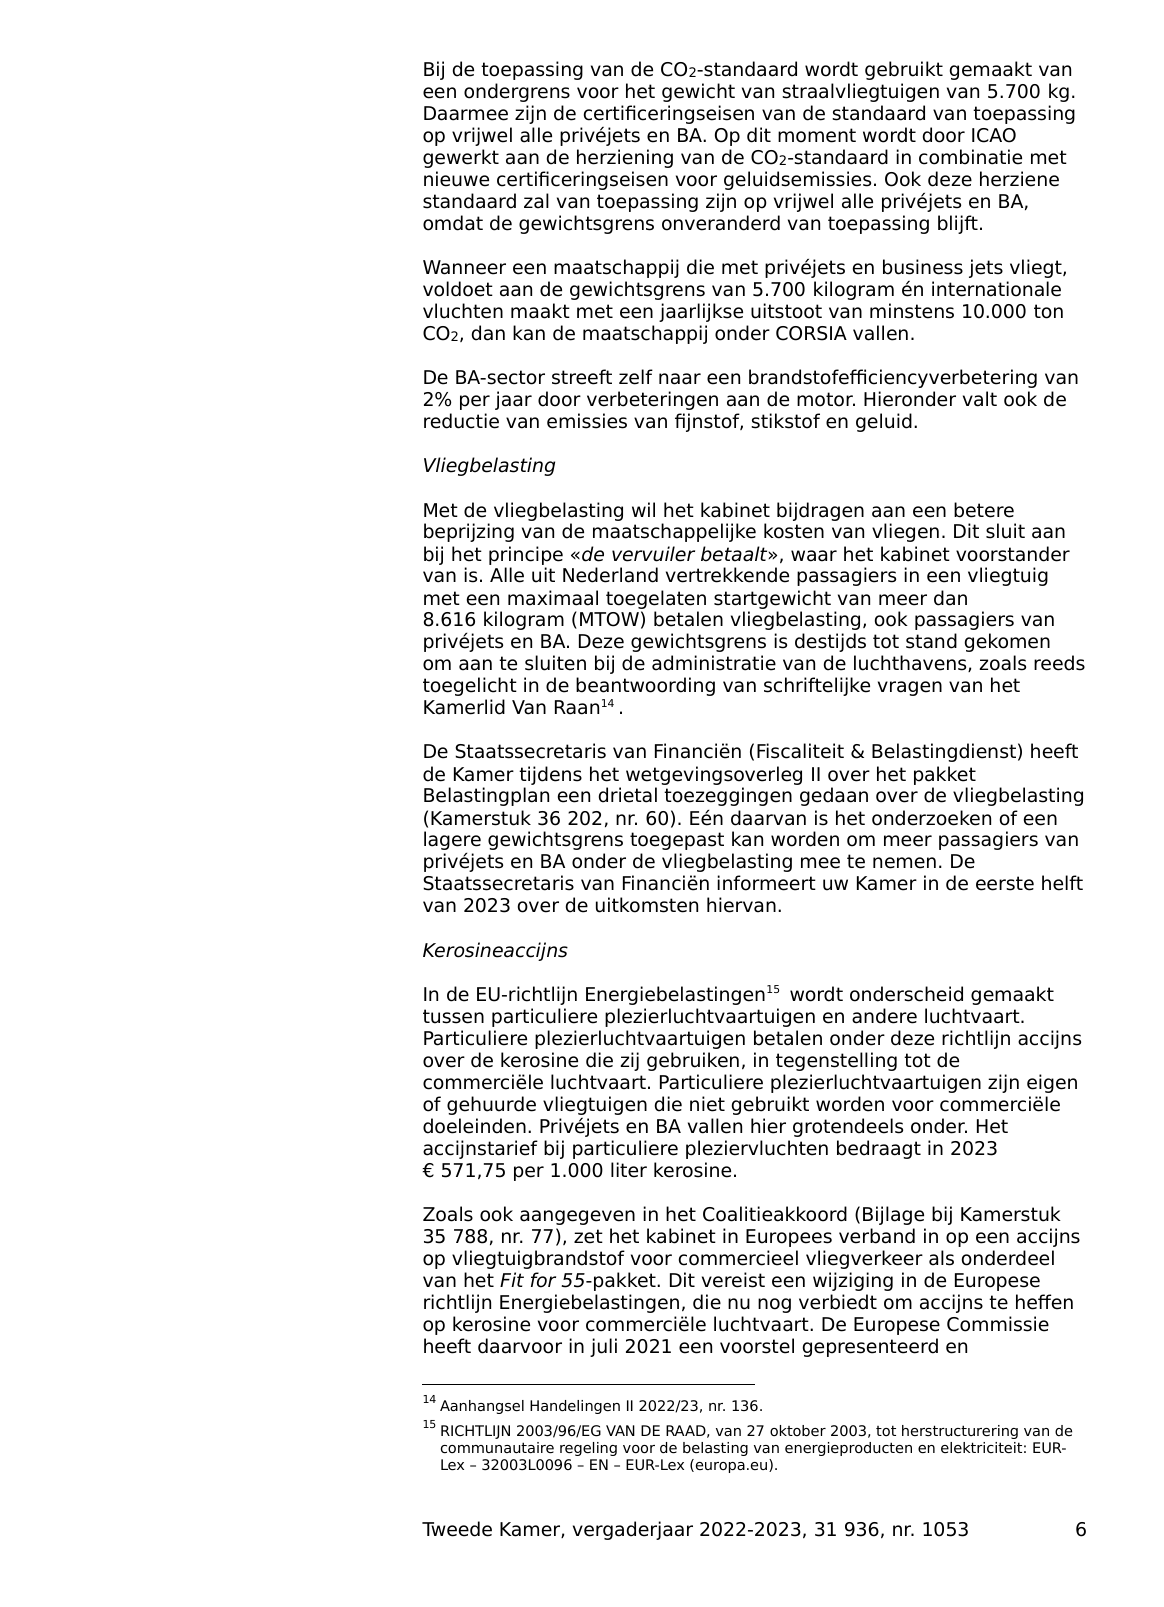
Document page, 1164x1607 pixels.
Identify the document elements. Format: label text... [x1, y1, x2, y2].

text Bij de toepassing van de CO2-standaard wordt gebruikt gemaakt van een ondergrens voor het gewicht van straalvliegtuigen van 5.700 kg. Daarmee zijn de certificeringseisen van de standaard van toepassing op vrijwel alle privéjets en BA. Op dit moment wordt door ICAO gewerkt aan de herziening van de CO2-standaard in combinatie met nieuwe certificeringseisen voor geluidsemissies. Ook deze herziene standaard zal van toepassing zijn op vrijwel alle privéjets en BA, omdat de gewichtsgrens onveranderd van toepassing blijft. [422, 59, 1087, 235]
text De Staatssecretaris van Financiën (Fiscaliteit & Belastingdienst) heeft de Kamer tijdens het wetgevingsoverleg II over het pakket Belastingplan een drietal toezeggingen gedaan over de vliegbelasting (Kamerstuk 36 202, nr. 60). Eén daarvan is het onderzoeken of een lagere gewichtsgrens toegepast kan worden om meer passagiers van privéjets en BA onder de vliegbelasting mee te nemen. De Staatssecretaris van Financiën informeert uw Kamer in de eerste helft van 2023 over de uitkomsten hiervan. [422, 741, 1087, 917]
subtitle Vliegbelasting [422, 455, 1087, 477]
text Wanneer een maatschappij die met privéjets en business jets vliegt, voldoet aan de gewichtsgrens van 5.700 kilogram én internationale vluchten maakt met een jaarlijkse uitstoot van minstens 10.000 ton CO2, dan kan de maatschappij onder CORSIA vallen. [422, 257, 1087, 345]
text Met de vliegbelasting wil het kabinet bijdragen aan een betere beprijzing van de maatschappelijke kosten van vliegen. Dit sluit aan bij het principe «de vervuiler betaalt», waar het kabinet voorstander van is. Alle uit Nederland vertrekkende passagiers in een vliegtuig met een maximaal toegelaten startgewicht van meer dan 8.616 kilogram (MTOW) betalen vliegbelasting, ook passagiers van privéjets en BA. Deze gewichtsgrens is destijds tot stand gekomen om aan te sluiten bij de administratie van de luchthavens, zoals reeds toegelicht in de beantwoording van schriftelijke vragen van het Kamerlid Van Raan. [422, 499, 1087, 719]
text In de EU-richtlijn Energiebelastingen wordt onderscheid gemaakt tussen particuliere plezierluchtvaartuigen en andere luchtvaart. Particuliere plezierluchtvaartuigen betalen onder deze richtlijn accijns over de kerosine die zij gebruiken, in tegenstelling tot de commerciële luchtvaart. Particuliere plezierluchtvaartuigen zijn eigen of gehuurde vliegtuigen die niet gebruikt worden voor commerciële doeleinden. Privéjets en BA vallen hier grotendeels onder. Het accijnstarief bij particuliere pleziervluchten bedraagt in 2023 € 571,75 per 1.000 liter kerosine. [422, 984, 1087, 1181]
subtitle Kerosineaccijns [422, 939, 1087, 961]
text De BA-sector streeft zelf naar een brandstofefficiencyverbetering van 2% per jaar door verbeteringen aan de motor. Hieronder valt ook de reductie van emissies van fijnstof, stikstof en geluid. [422, 367, 1087, 433]
text Zoals ook aangegeven in het Coalitieakkoord (Bijlage bij Kamerstuk 35 788, nr. 77), zet het kabinet in Europees verband in op een accijns op vliegtuigbrandstof voor commercieel vliegverkeer als onderdeel van het Fit for 55-pakket. Dit vereist een wijziging in de Europese richtlijn Energiebelastingen, die nu nog verbiedt om accijns te heffen op kerosine voor commerciële luchtvaart. De Europese Commissie heeft daarvoor in juli 2021 een voorstel gepresenteerd en [422, 1204, 1087, 1357]
text Aanhangsel Handelingen II 2022/23, nr. 136. [422, 1393, 1087, 1416]
text RICHTLĲN 2003/96/EG VAN DE RAAD, van 27 oktober 2003, tot herstructurering van de communautaire regeling voor de belasting van energieproducten en elektriciteit: EUR-Lex – 32003L0096 – EN – EUR-Lex (europa.eu). [422, 1418, 1087, 1474]
